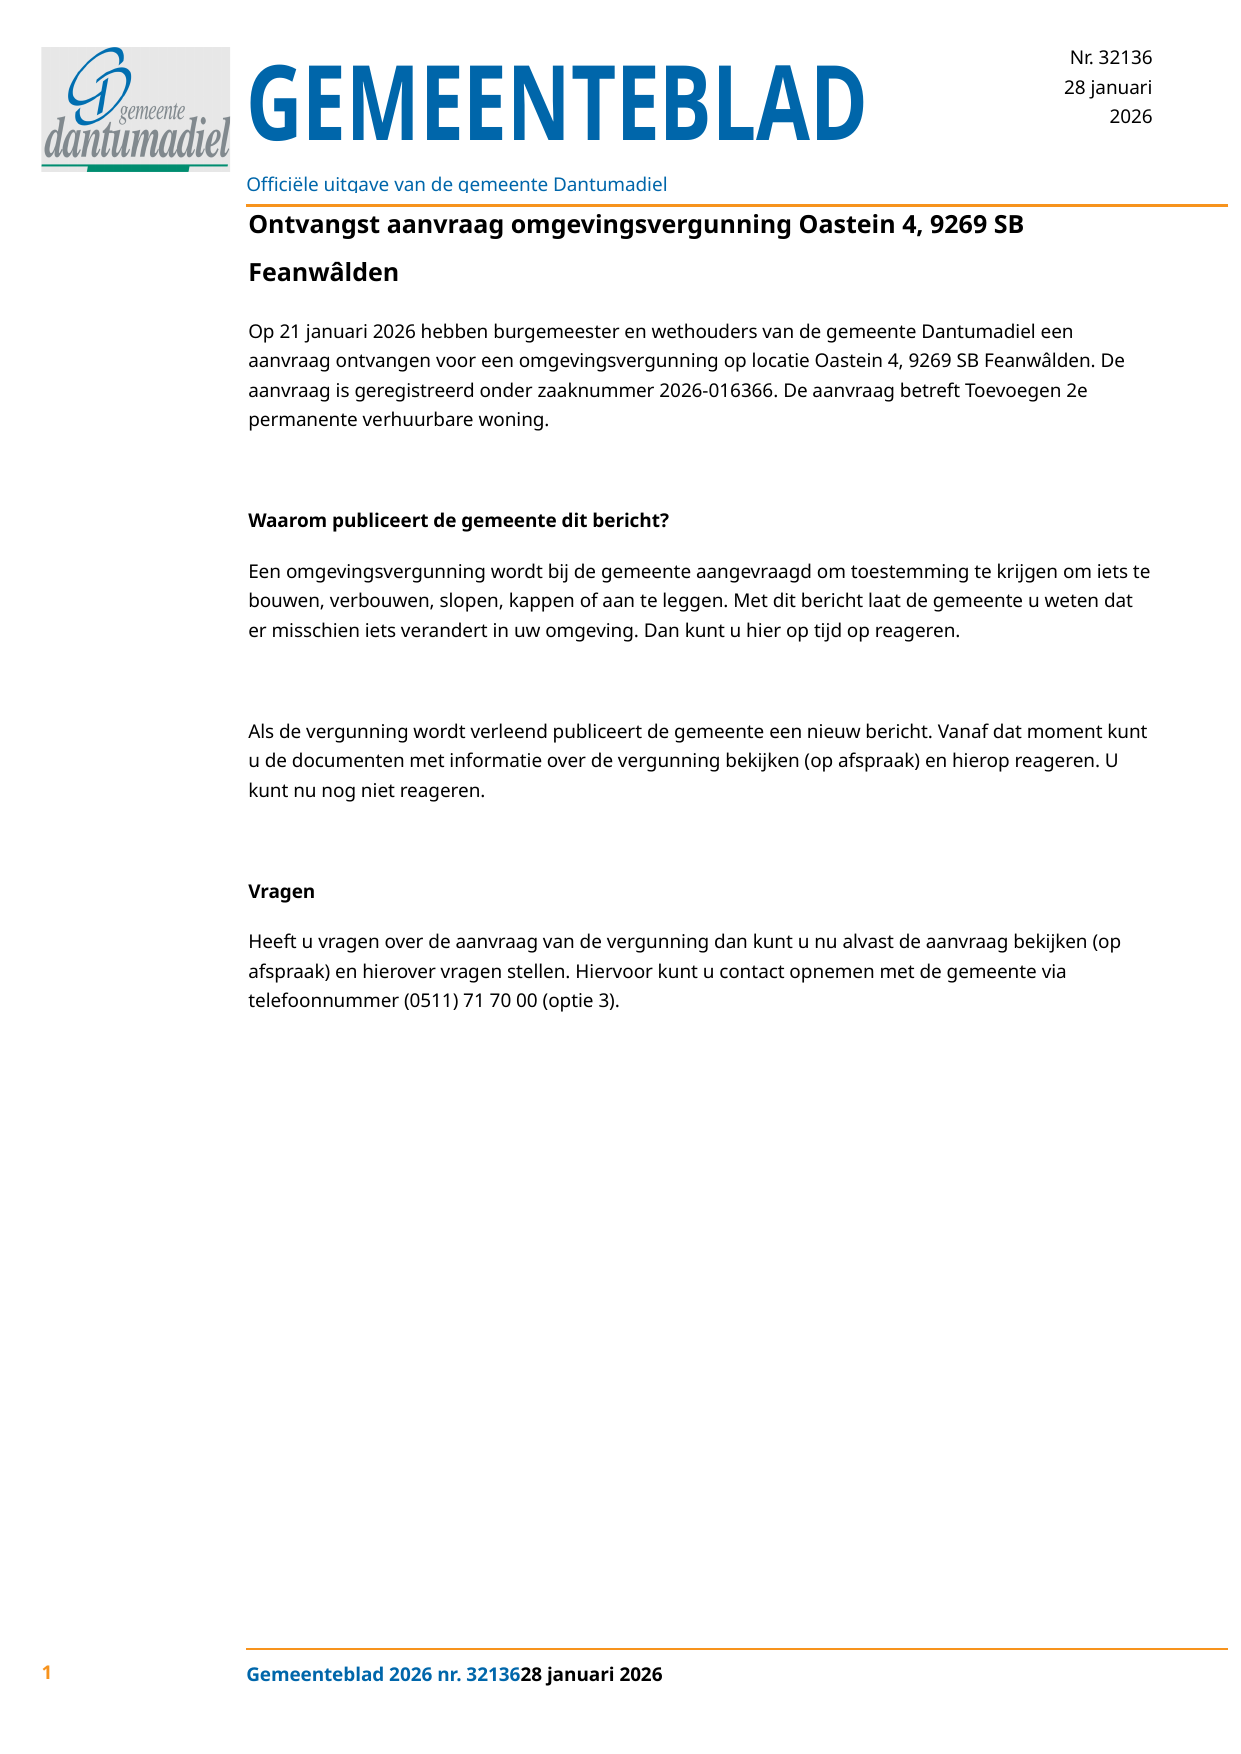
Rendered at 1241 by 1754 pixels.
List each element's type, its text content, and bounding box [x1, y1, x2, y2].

text Heeft u vragen over de aanvraag van de vergunning dan kunt u nu alvast de aanvraag bekijken (op afspraak) en hierover vragen stellen. Hiervoor kunt u contact opnemen met de gemeente via telefoonnummer (0511) 71 70 00 (optie 3). [248, 928, 1152, 1013]
text Ontvangst aanvraag omgevingsvergunning Oastein 4, 9269 SB Feanwâlden [248, 207, 1152, 288]
text Vragen [248, 878, 1152, 904]
text Waarom publiceert de gemeente dit bericht? [248, 507, 1152, 533]
picture [41, 47, 231, 172]
text Als de vergunning wordt verleend publiceert de gemeente een nieuw bericht. Vanaf dat moment kunt u de documenten met informatie over de vergunning bekijken (op afspraak) en hierop reageren. U kunt nu nog niet reageren. [248, 718, 1152, 803]
text Op 21 januari 2026 hebben burgemeester en wethouders van de gemeente Dantumadiel een aanvraag ontvangen voor een omgevingsvergunning op locatie Oastein 4, 9269 SB Feanwâlden. De aanvraag is geregistreerd onder zaaknummer 2026-016366. De aanvraag betreft Toevoegen 2e permanente verhuurbare woning. [248, 318, 1152, 432]
text Een omgevingsvergunning wordt bij de gemeente aangevraagd om toestemming te krijgen om iets te bouwen, verbouwen, slopen, kappen of aan te leggen. Met dit bericht laat de gemeente u weten dat er misschien iets verandert in uw omgeving. Dan kunt u hier op tijd op reageren. [248, 558, 1152, 643]
